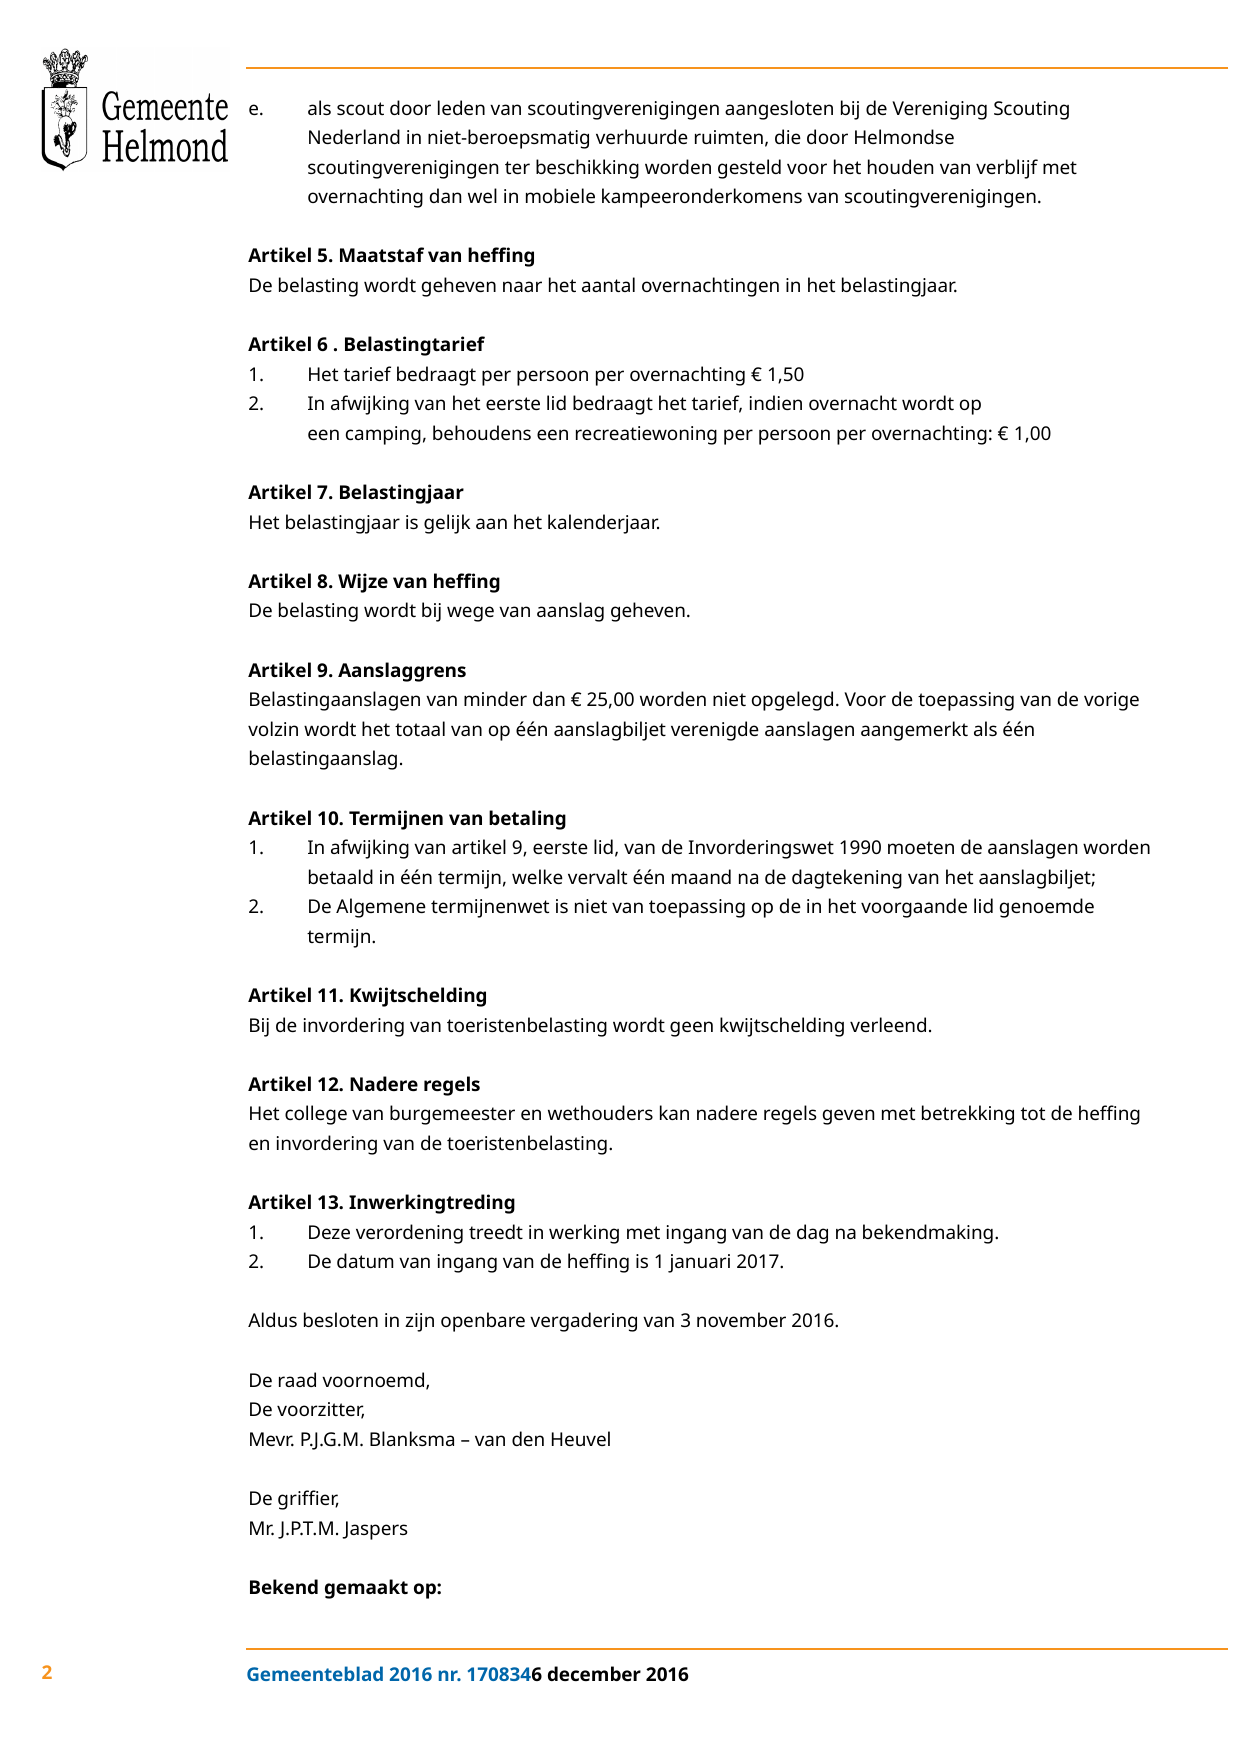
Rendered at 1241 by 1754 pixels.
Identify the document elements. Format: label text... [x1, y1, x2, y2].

text De voorzitter, [248, 1396, 1152, 1422]
list Het tarief bedraagt per persoon per overnachting € 1,50 [248, 361, 1152, 387]
text De belasting wordt geheven naar het aantal overnachtingen in het belastingjaar. [248, 272, 1152, 298]
list De Algemene termijnenwet is niet van toepassing op de in het voorgaande lid genoemde termijn. [248, 893, 1152, 949]
text Artikel 10. Termijnen van betaling [248, 805, 1152, 831]
text Mevr. P.J.G.M. Blanksma – van den Heuvel [248, 1426, 1152, 1452]
list In afwijking van artikel 9, eerste lid, van de Invorderingswet 1990 moeten de aanslagen worden betaald in één termijn, welke vervalt één maand na de dagtekening van het aanslagbiljet; [248, 834, 1152, 890]
text Belastingaanslagen van minder dan € 25,00 worden niet opgelegd. Voor de toepassing van de vorige volzin wordt het totaal van op één aanslagbiljet verenigde aanslagen aangemerkt als één belastingaanslag. [248, 686, 1152, 771]
list De datum van ingang van de heffing is 1 januari 2017. [248, 1248, 1152, 1274]
list Deze verordening treedt in werking met ingang van de dag na bekendmaking. [248, 1219, 1152, 1245]
text Bekend gemaakt op: [248, 1574, 1152, 1600]
text Aldus besloten in zijn openbare vergadering van 3 november 2016. [248, 1308, 1152, 1333]
picture [41, 47, 231, 172]
text Artikel 11. Kwijtschelding [248, 982, 1152, 1008]
text Artikel 9. Aanslaggrens [248, 657, 1152, 683]
text Het college van burgemeester en wethouders kan nadere regels geven met betrekking tot de heffing en invordering van de toeristenbelasting. [248, 1101, 1152, 1156]
text De griffier, [248, 1485, 1152, 1511]
text Artikel 5. Maatstaf van heffing [248, 243, 1152, 268]
text Artikel 12. Nadere regels [248, 1071, 1152, 1097]
text Artikel 6 . Belastingtarief [248, 331, 1152, 357]
text Artikel 8. Wijze van heffing [248, 568, 1152, 594]
text Artikel 7. Belastingjaar [248, 479, 1152, 505]
text Mr. J.P.T.M. Jaspers [248, 1515, 1152, 1541]
text Bij de invordering van toeristenbelasting wordt geen kwijtschelding verleend. [248, 1012, 1152, 1038]
text Artikel 13. Inwerkingtreding [248, 1189, 1152, 1215]
list een camping, behoudens een recreatiewoning per persoon per overnachting: € 1,00 [248, 420, 1152, 446]
list als scout door leden van scoutingverenigingen aangesloten bij de Vereniging Scouting Nederland in niet-beroepsmatig verhuurde ruimten, die door Helmondse scoutingverenigingen ter beschikking worden gesteld voor het houden van verblijf met overnachting dan wel in mobiele kampeeronderkomens van scoutingverenigingen. [248, 95, 1152, 209]
text Het belastingjaar is gelijk aan het kalenderjaar. [248, 509, 1152, 535]
list In afwijking van het eerste lid bedraagt het tarief, indien overnacht wordt op [248, 391, 1152, 416]
text De belasting wordt bij wege van aanslag geheven. [248, 598, 1152, 623]
text De raad voornoemd, [248, 1367, 1152, 1393]
